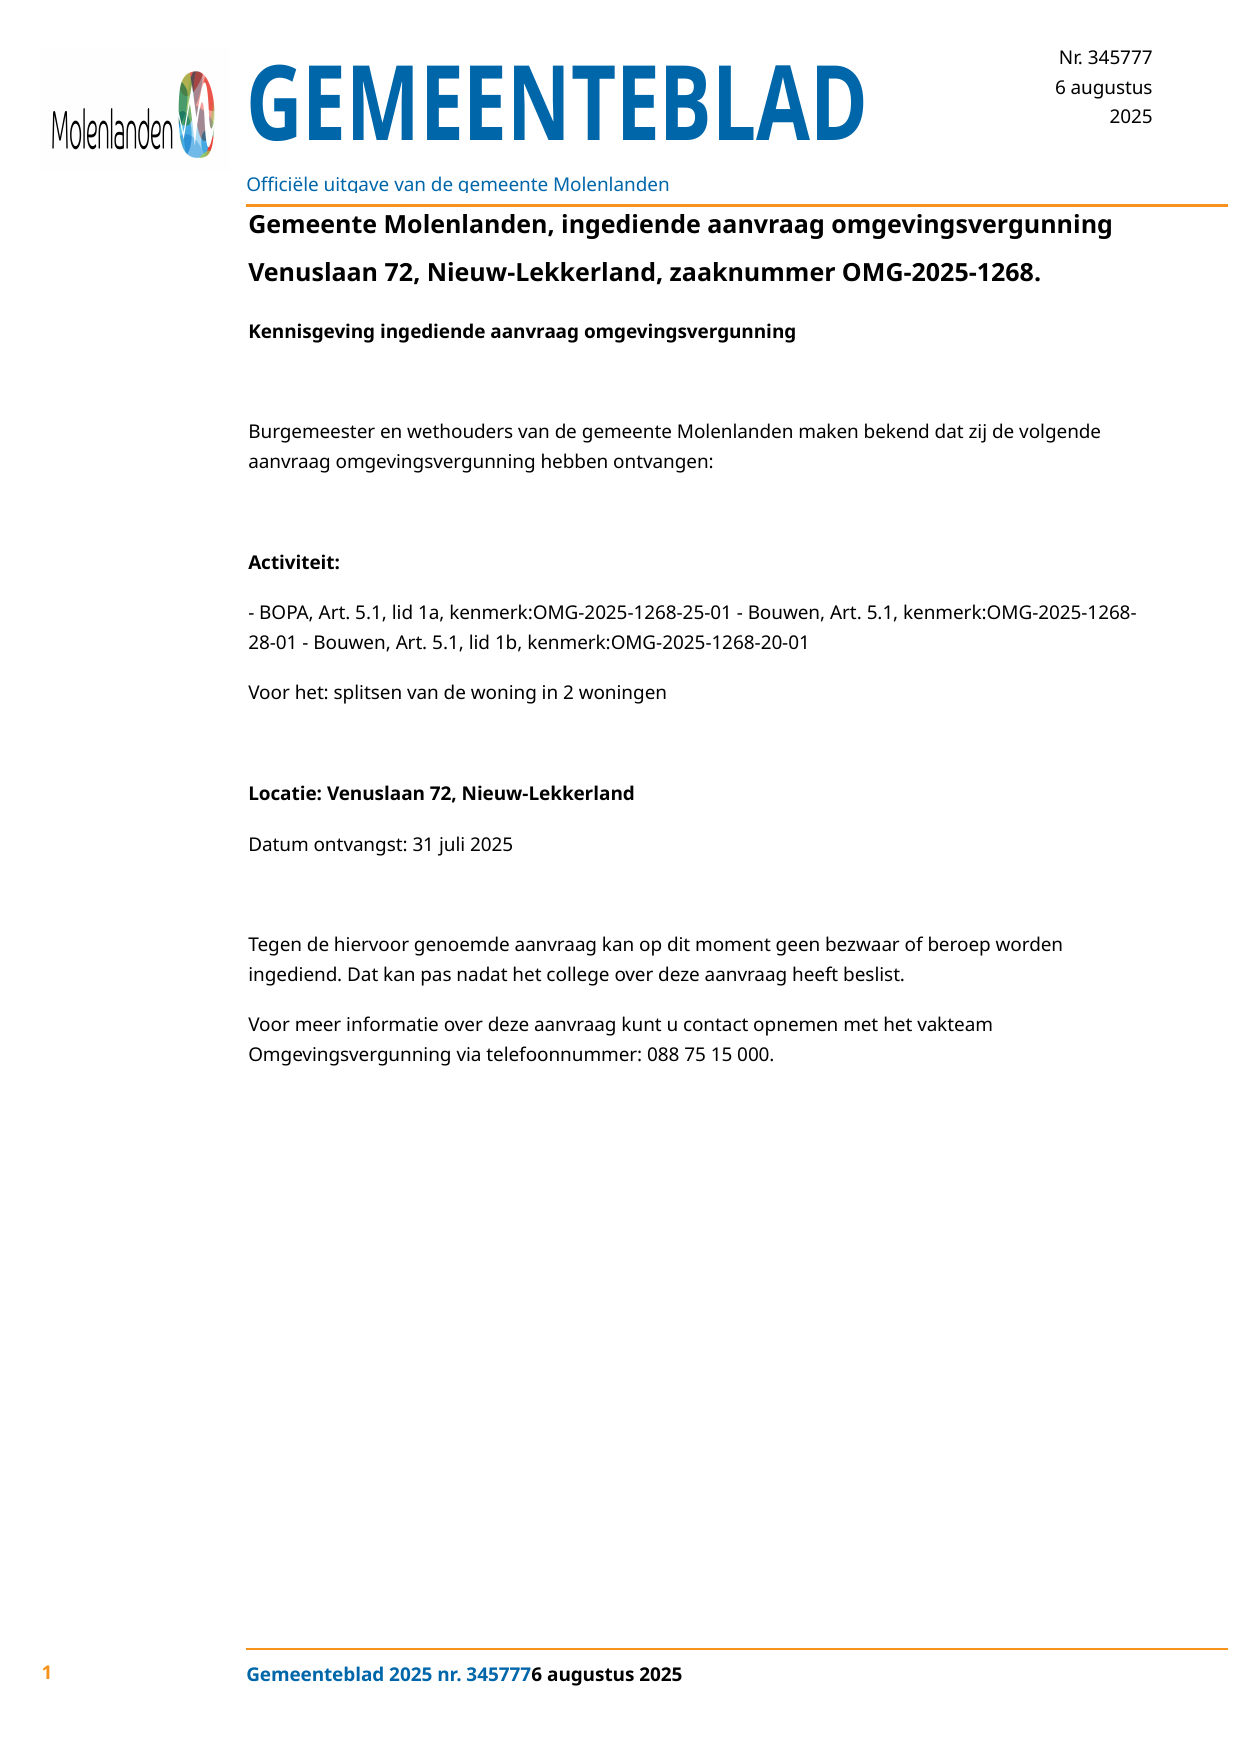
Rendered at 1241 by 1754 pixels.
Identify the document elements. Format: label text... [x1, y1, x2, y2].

text Datum ontvangst: 31 juli 2025 [248, 831, 1152, 857]
text Voor het: splitsen van de woning in 2 woningen [248, 679, 1152, 705]
text Tegen de hiervoor genoemde aanvraag kan op dit moment geen bezwaar of beroep worden ingediend. Dat kan pas nadat het college over deze aanvraag heeft beslist. [248, 932, 1152, 987]
text Activiteit: [248, 549, 1152, 575]
text Locatie: Venuslaan 72, Nieuw-Lekkerland [248, 780, 1152, 806]
text Gemeente Molenlanden, ingediende aanvraag omgevingsvergunning Venuslaan 72, Nieuw-Lekkerland, zaaknummer OMG-2025-1268. [248, 207, 1152, 288]
text - BOPA, Art. 5.1, lid 1a, kenmerk:OMG-2025-1268-25-01 - Bouwen, Art. 5.1, kenmerk:OMG-2025-1268-28-01 - Bouwen, Art. 5.1, lid 1b, kenmerk:OMG-2025-1268-20-01 [248, 599, 1152, 655]
text Kennisgeving ingediende aanvraag omgevingsvergunning [248, 318, 1152, 344]
picture [41, 47, 231, 172]
text Burgemeester en wethouders van de gemeente Molenlanden maken bekend dat zij de volgende aanvraag omgevingsvergunning hebben ontvangen: [248, 419, 1152, 474]
text Voor meer informatie over deze aanvraag kunt u contact opnemen met het vakteam Omgevingsvergunning via telefoonnummer: 088 75 15 000. [248, 1012, 1152, 1067]
